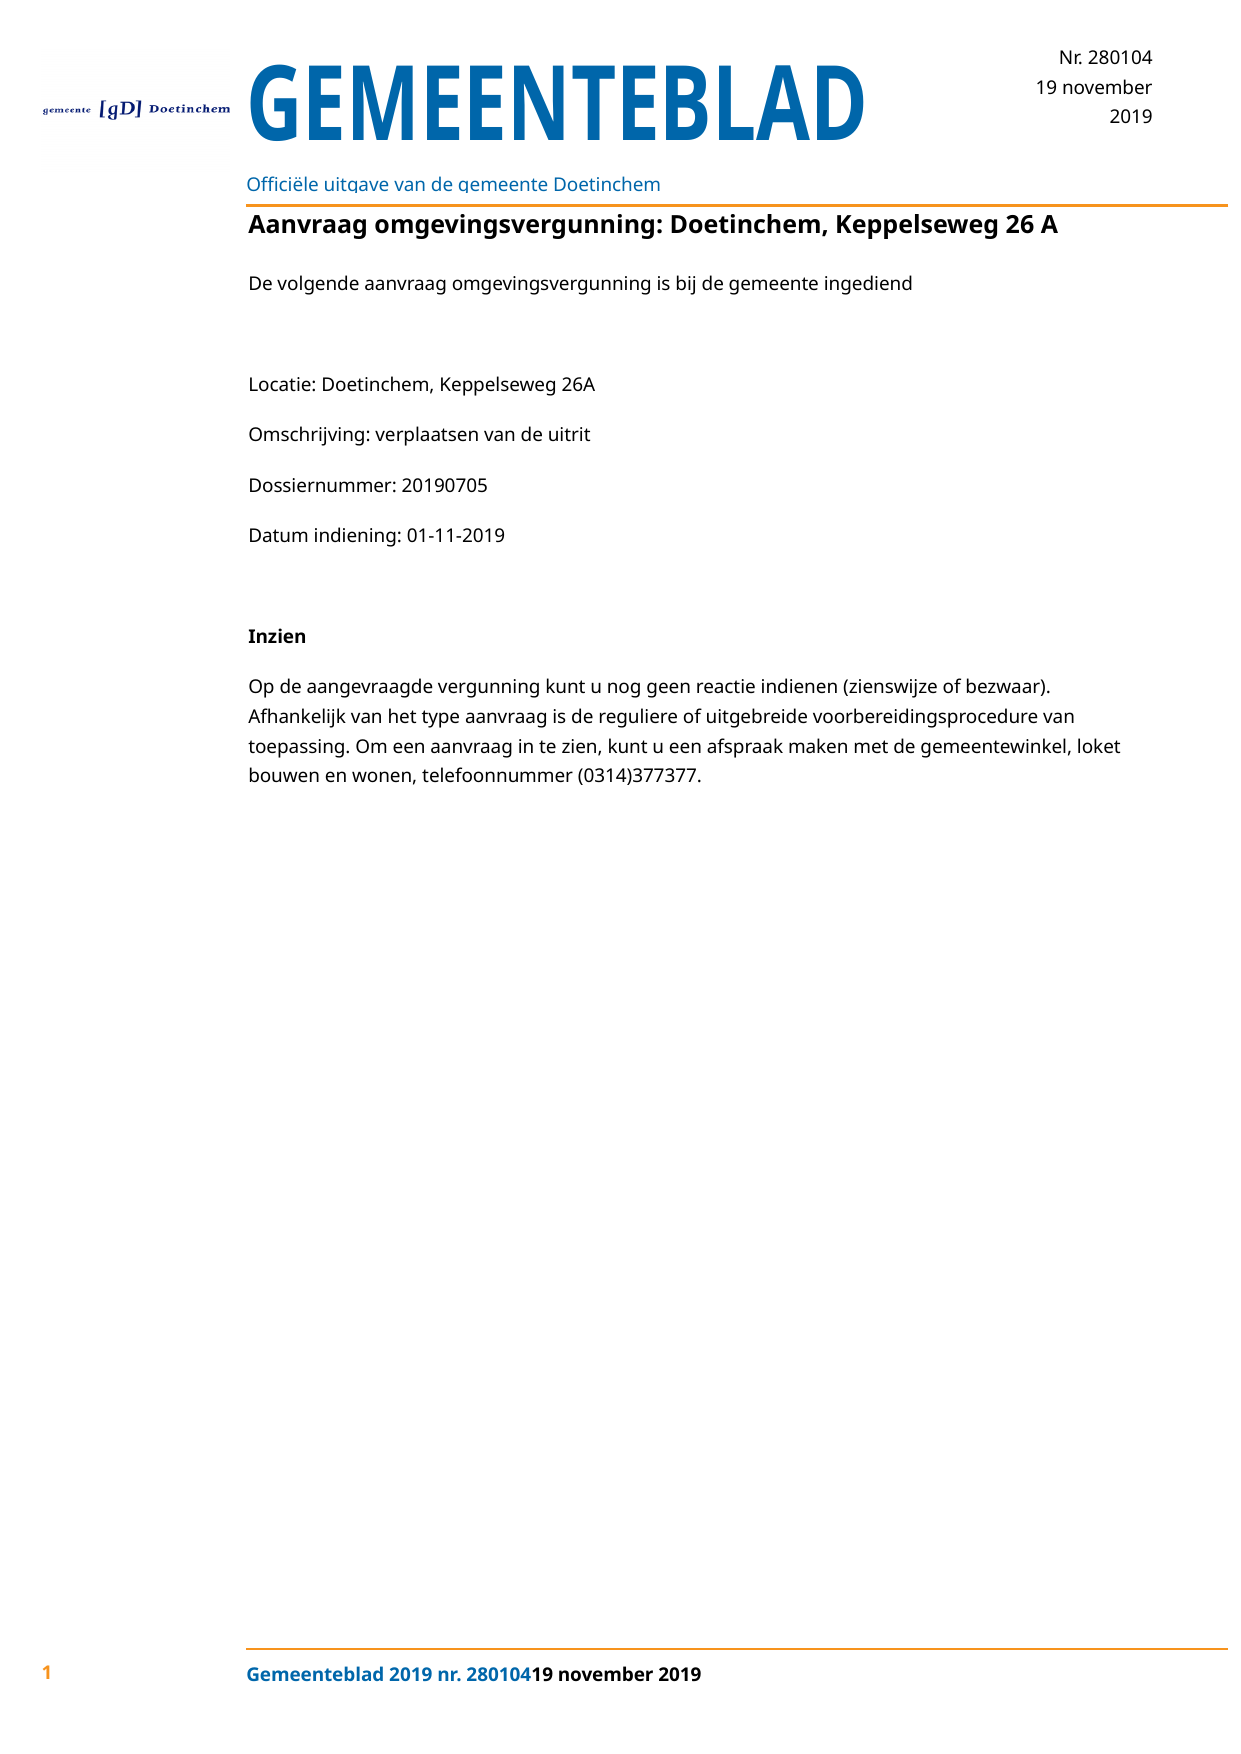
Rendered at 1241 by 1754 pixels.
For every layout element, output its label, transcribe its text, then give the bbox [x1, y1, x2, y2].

text Locatie: Doetinchem, Keppelseweg 26A [248, 371, 1152, 397]
text Op de aangevraagde vergunning kunt u nog geen reactie indienen (zienswijze of bezwaar). Afhankelijk van het type aanvraag is de reguliere of uitgebreide voorbereidingsprocedure van toepassing. Om een aanvraag in te zien, kunt u een afspraak maken met de gemeentewinkel, loket bouwen en wonen, telefoonnummer (0314)377377. [248, 674, 1152, 788]
text Inzien [248, 623, 1152, 649]
text Datum indiening: 01-11-2019 [248, 522, 1152, 548]
text Dossiernummer: 20190705 [248, 472, 1152, 498]
text Aanvraag omgevingsvergunning: Doetinchem, Keppelseweg 26 A [248, 207, 1152, 241]
text Omschrijving: verplaatsen van de uitrit [248, 422, 1152, 447]
text De volgende aanvraag omgevingsvergunning is bij de gemeente ingediend [248, 270, 1152, 296]
picture [41, 47, 231, 172]
